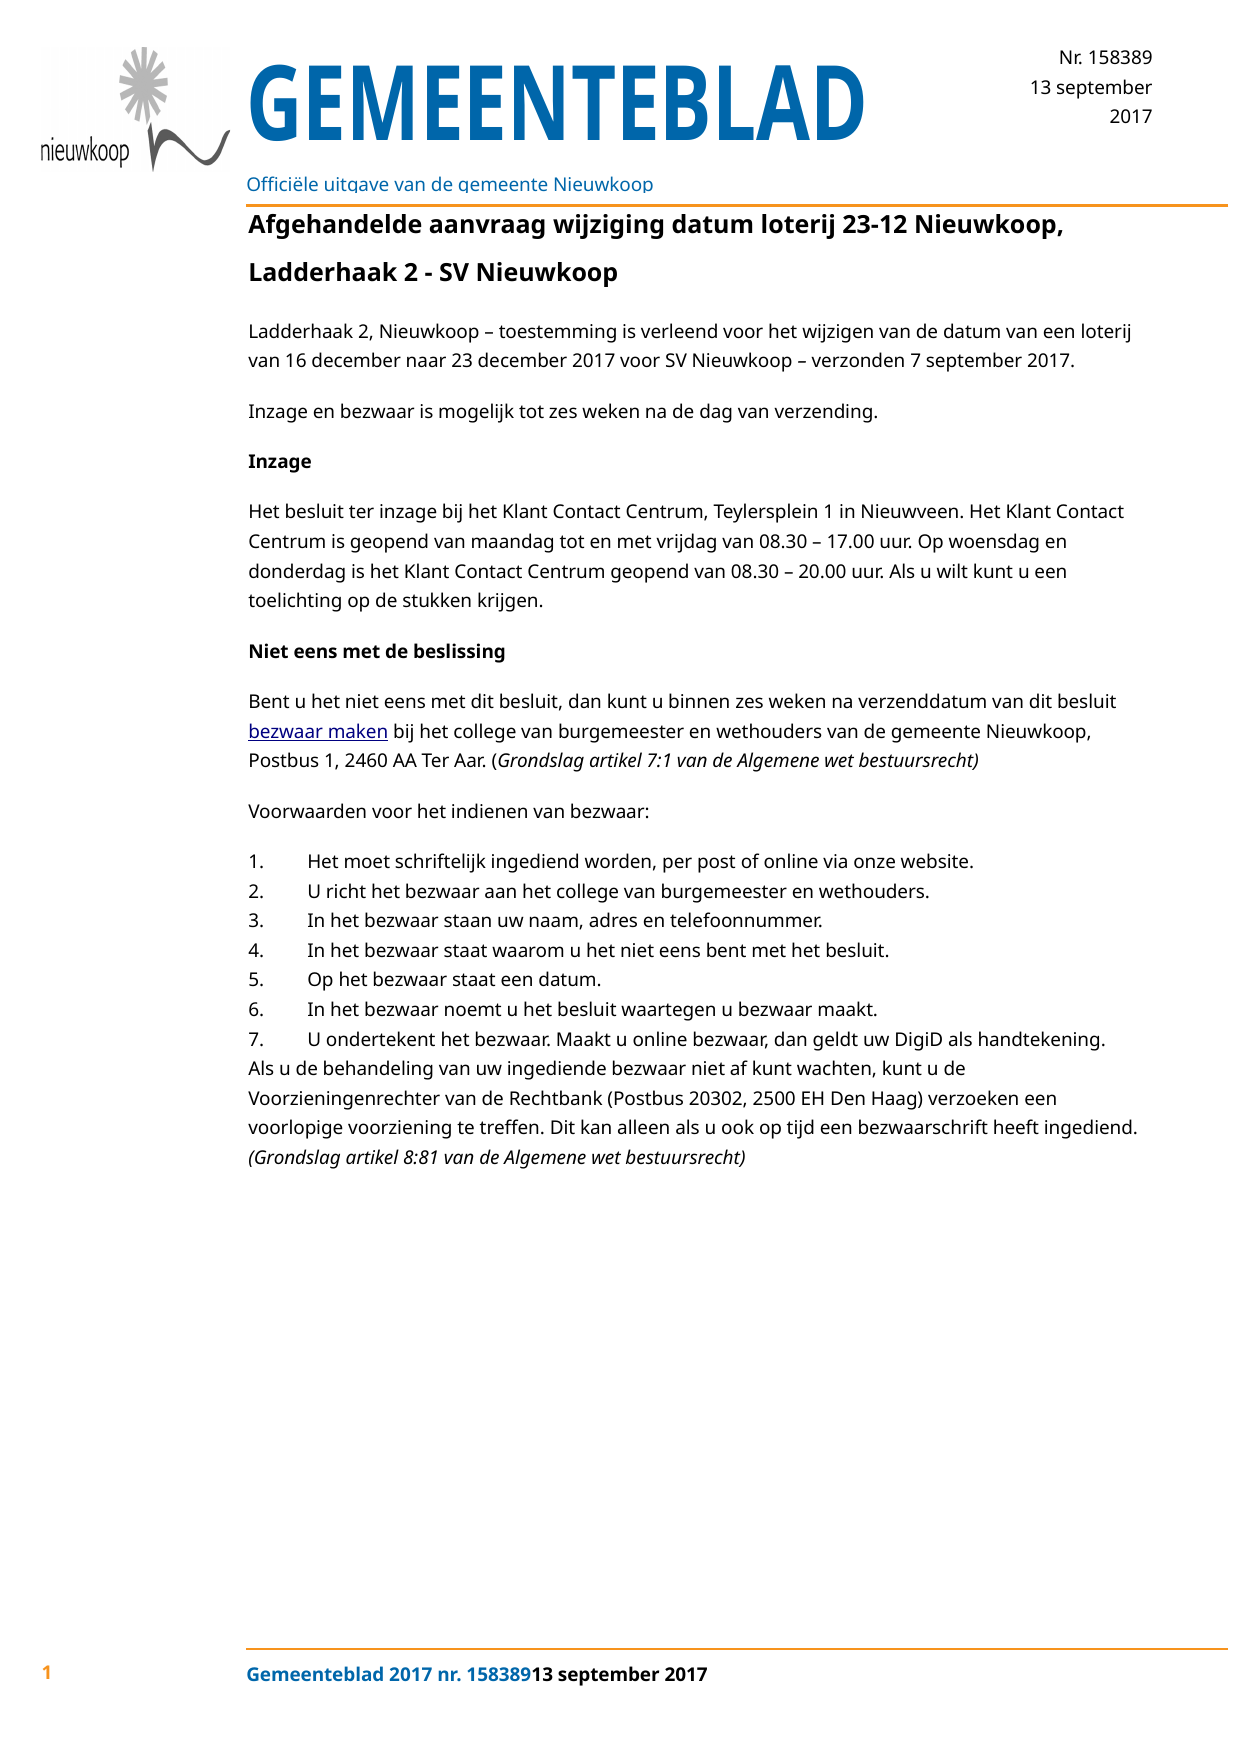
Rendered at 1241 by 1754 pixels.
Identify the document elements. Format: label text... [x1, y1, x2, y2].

list Op het bezwaar staat een datum. [248, 967, 1152, 992]
text Afgehandelde aanvraag wijziging datum loterij 23-12 Nieuwkoop, Ladderhaak 2 - SV Nieuwkoop [248, 207, 1152, 288]
list In het bezwaar staan uw naam, adres en telefoonnummer. [248, 907, 1152, 933]
picture [41, 47, 231, 172]
text Bent u het niet eens met dit besluit, dan kunt u binnen zes weken na verzenddatum van dit besluit bezwaar maken bij het college van burgemeester en wethouders van de gemeente Nieuwkoop, Postbus 1, 2460 AA Ter Aar. (Grondslag artikel 7:1 van de Algemene wet bestuursrecht) [248, 688, 1152, 773]
text Voorwaarden voor het indienen van bezwaar: [248, 798, 1152, 824]
list U richt het bezwaar aan het college van burgemeester en wethouders. [248, 878, 1152, 904]
list In het bezwaar staat waarom u het niet eens bent met het besluit. [248, 937, 1152, 963]
text Het besluit ter inzage bij het Klant Contact Centrum, Teylersplein 1 in Nieuwveen. Het Klant Contact Centrum is geopend van maandag tot en met vrijdag van 08.30 – 17.00 uur. Op woensdag en donderdag is het Klant Contact Centrum geopend van 08.30 – 20.00 uur. Als u wilt kunt u een toelichting op de stukken krijgen. [248, 499, 1152, 613]
list In het bezwaar noemt u het besluit waartegen u bezwaar maakt. [248, 996, 1152, 1022]
text Inzage [248, 448, 1152, 474]
list Het moet schriftelijk ingediend worden, per post of online via onze website. [248, 848, 1152, 874]
list U ondertekent het bezwaar. Maakt u online bezwaar, dan geldt uw DigiD als handtekening. [248, 1026, 1152, 1052]
text Niet eens met de beslissing [248, 638, 1152, 664]
text Inzage en bezwaar is mogelijk tot zes weken na de dag van verzending. [248, 398, 1152, 424]
text Ladderhaak 2, Nieuwkoop – toestemming is verleend voor het wijzigen van de datum van een loterij van 16 december naar 23 december 2017 voor SV Nieuwkoop – verzonden 7 september 2017. [248, 318, 1152, 373]
text Als u de behandeling van uw ingediende bezwaar niet af kunt wachten, kunt u de Voorzieningenrechter van de Rechtbank (Postbus 20302, 2500 EH Den Haag) verzoeken een voorlopige voorziening te treffen. Dit kan alleen als u ook op tijd een bezwaarschrift heeft ingediend. (Grondslag artikel 8:81 van de Algemene wet bestuursrecht) [248, 1055, 1152, 1170]
